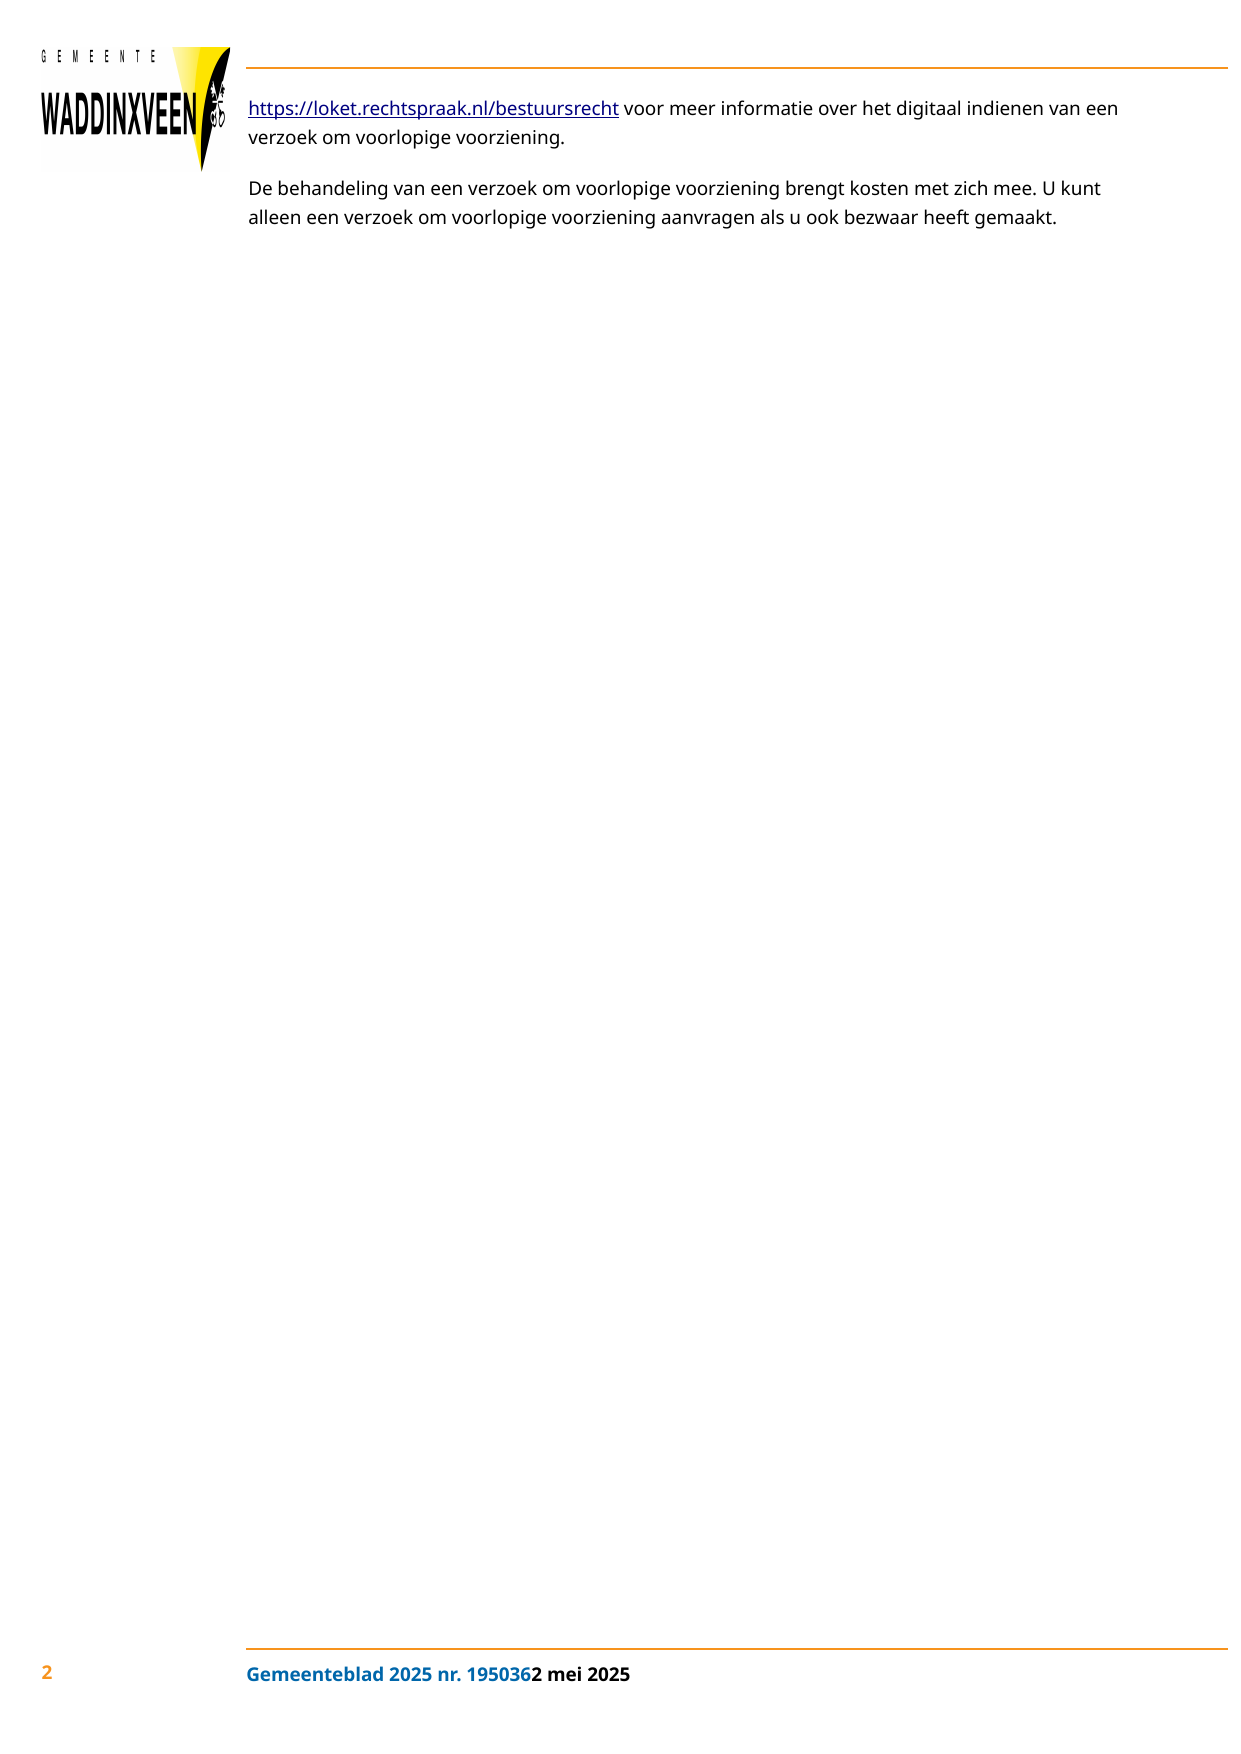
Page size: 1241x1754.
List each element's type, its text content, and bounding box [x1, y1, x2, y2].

picture [41, 47, 231, 172]
text https://loket.rechtspraak.nl/bestuursrecht voor meer informatie over het digitaal indienen van een verzoek om voorlopige voorziening. [248, 95, 1152, 150]
text De behandeling van een verzoek om voorlopige voorziening brengt kosten met zich mee. U kunt alleen een verzoek om voorlopige voorziening aanvragen als u ook bezwaar heeft gemaakt. [248, 175, 1152, 230]
